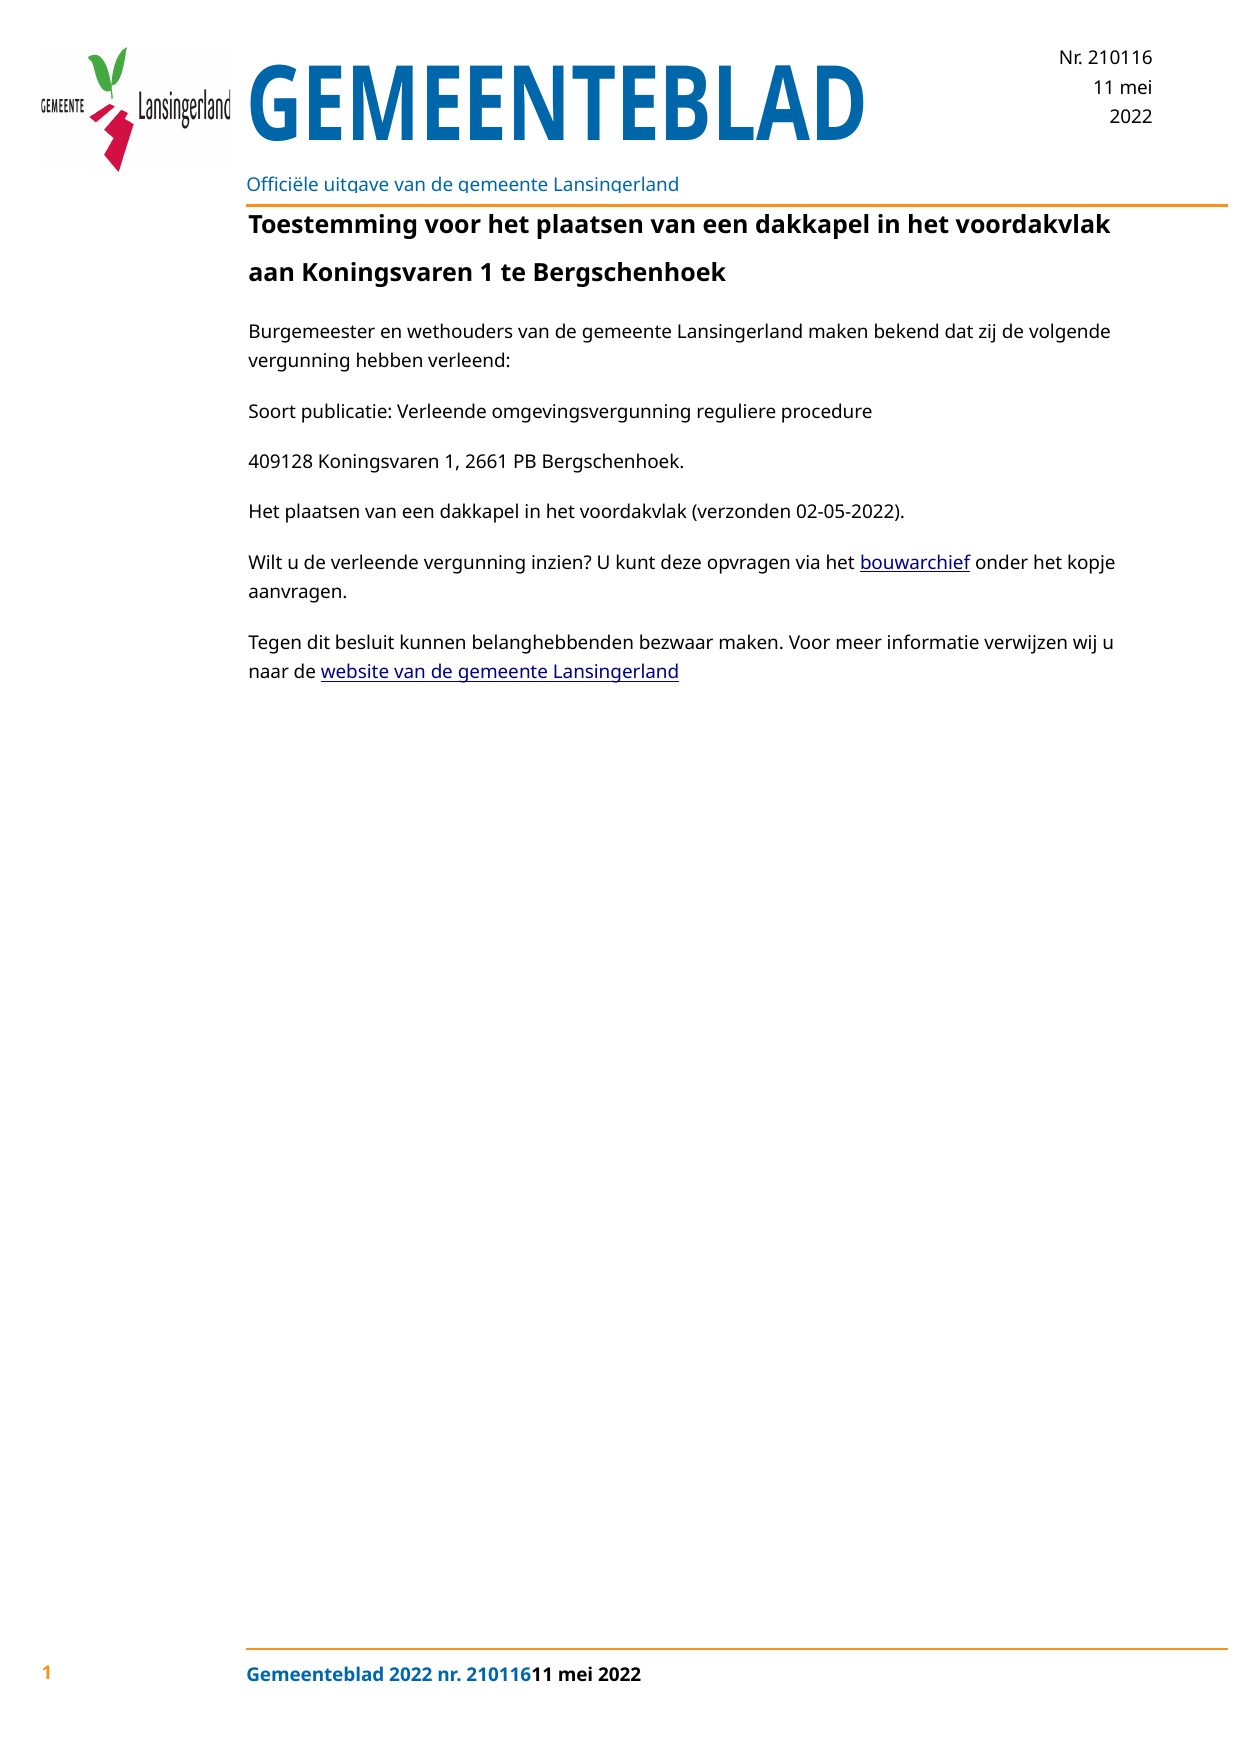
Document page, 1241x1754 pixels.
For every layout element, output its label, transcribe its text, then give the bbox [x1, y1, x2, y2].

picture [41, 47, 231, 172]
text 409128 Koningsvaren 1, 2661 PB Bergschenhoek. [248, 448, 1152, 474]
text Wilt u de verleende vergunning inzien? U kunt deze opvragen via het bouwarchief onder het kopje aanvragen. [248, 549, 1152, 604]
text Soort publicatie: Verleende omgevingsvergunning reguliere procedure [248, 398, 1152, 424]
text Het plaatsen van een dakkapel in het voordakvlak (verzonden 02-05-2022). [248, 499, 1152, 524]
text Burgemeester en wethouders van de gemeente Lansingerland maken bekend dat zij de volgende vergunning hebben verleend: [248, 318, 1152, 373]
text Toestemming voor het plaatsen van een dakkapel in het voordakvlak aan Koningsvaren 1 te Bergschenhoek [248, 207, 1152, 288]
text Tegen dit besluit kunnen belanghebbenden bezwaar maken. Voor meer informatie verwijzen wij u naar de website van de gemeente Lansingerland [248, 629, 1152, 684]
